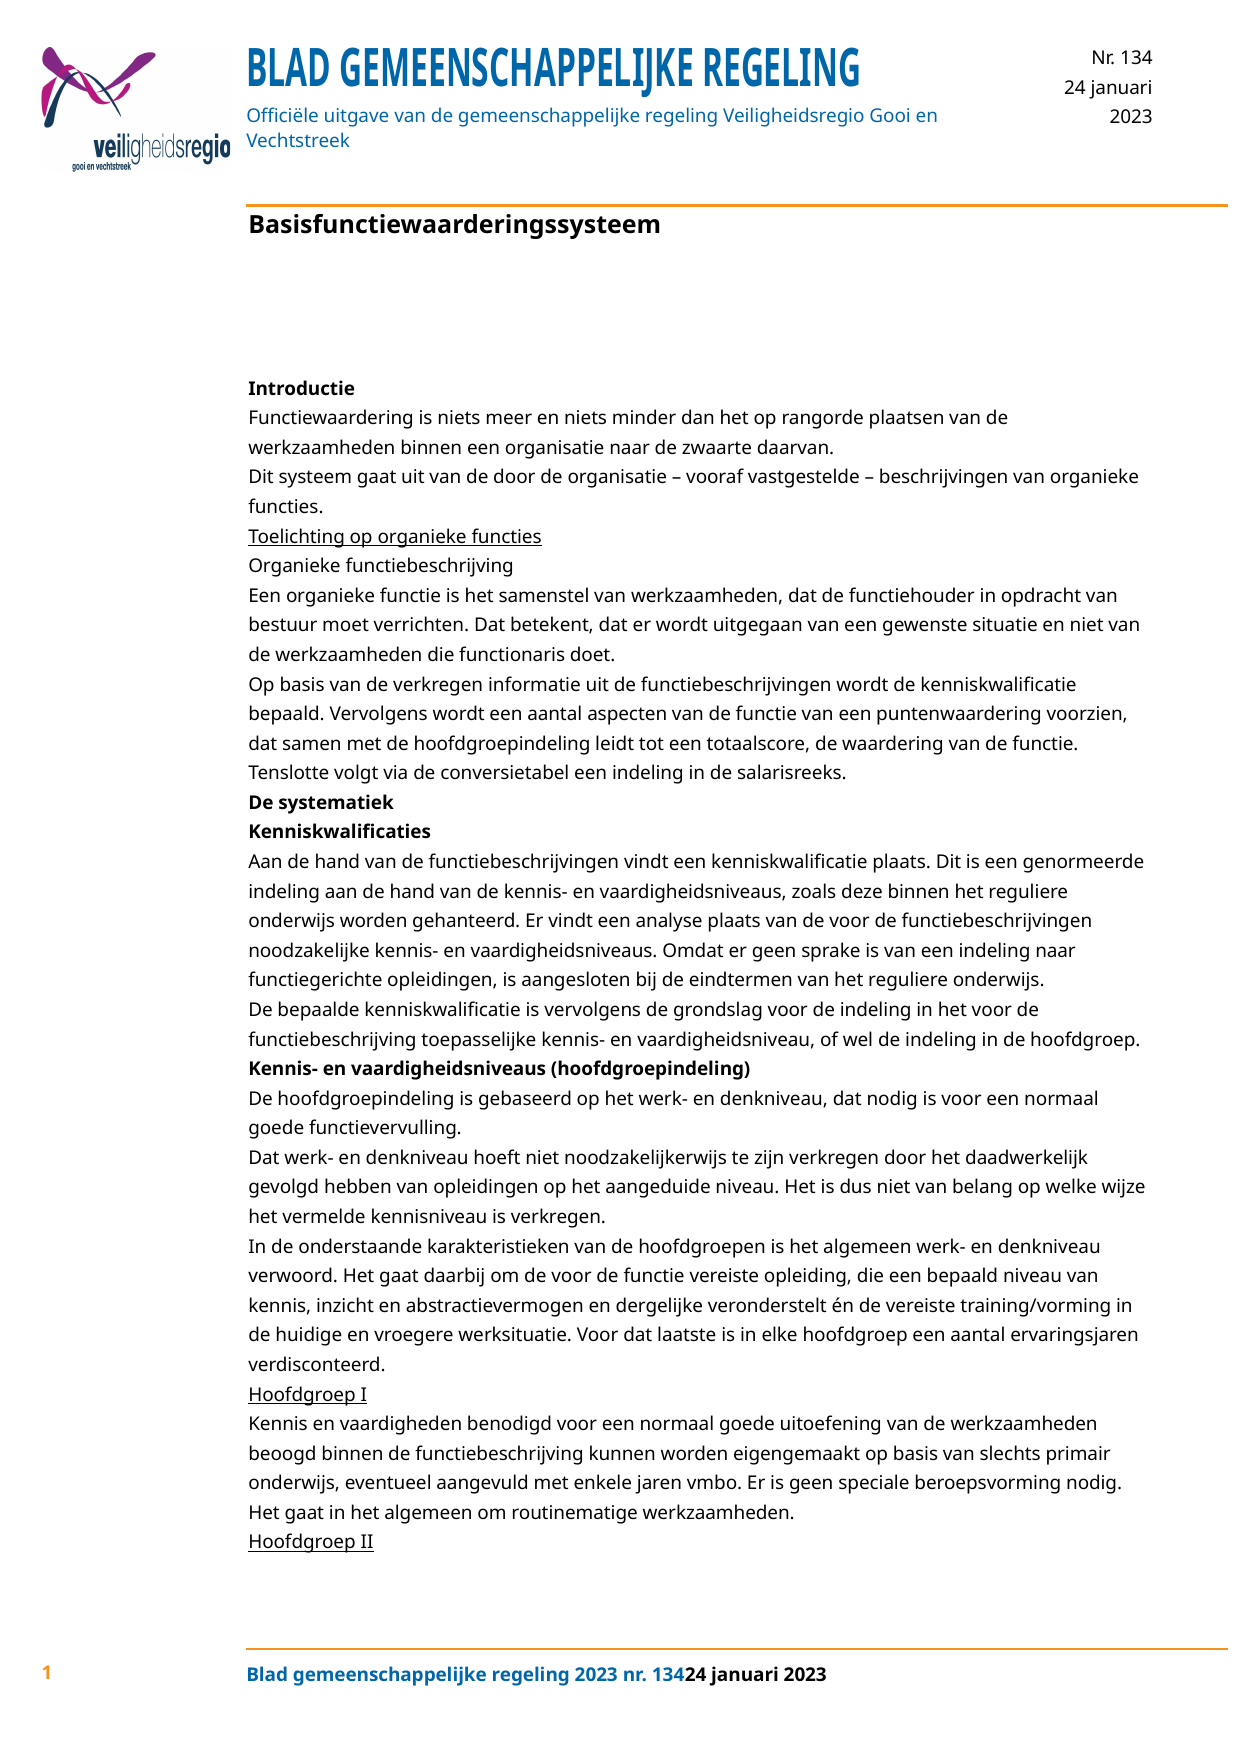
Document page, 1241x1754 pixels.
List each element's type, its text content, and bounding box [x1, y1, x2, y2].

text Hoofdgroep I [248, 1381, 1152, 1406]
text Basisfunctiewaarderingssysteem [248, 207, 1152, 241]
text Dit systeem gaat uit van de door de organisatie – vooraf vastgestelde – beschrijvingen van organieke functies. [248, 464, 1152, 519]
text Een organieke functie is het samenstel van werkzaamheden, dat de functiehouder in opdracht van bestuur moet verrichten. Dat betekent, dat er wordt uitgegaan van een gewenste situatie en niet van de werkzaamheden die functionaris doet. [248, 582, 1152, 667]
text Het gaat in het algemeen om routinematige werkzaamheden. [248, 1499, 1152, 1525]
picture [41, 47, 231, 172]
text Dat werk- en denkniveau hoeft niet noodzakelijkerwijs te zijn verkregen door het daadwerkelijk gevolgd hebben van opleidingen op het aangeduide niveau. Het is dus niet van belang op welke wijze het vermelde kennisniveau is verkregen. [248, 1144, 1152, 1229]
text De hoofdgroepindeling is gebaseerd op het werk- en denkniveau, dat nodig is voor een normaal goede functievervulling. [248, 1085, 1152, 1140]
text Op basis van de verkregen informatie uit de functiebeschrijvingen wordt de kenniskwalificatie bepaald. Vervolgens wordt een aantal aspecten van de functie van een puntenwaardering voorzien, dat samen met de hoofdgroepindeling leidt tot een totaalscore, de waardering van de functie. Tenslotte volgt via de conversietabel een indeling in de salarisreeks. [248, 671, 1152, 785]
text Toelichting op organieke functies [248, 523, 1152, 548]
text Hoofdgroep II [248, 1529, 1152, 1554]
text Kenniskwalificaties [248, 819, 1152, 844]
text Organieke functiebeschrijving [248, 552, 1152, 578]
text Kennis- en vaardigheidsniveaus (hoofdgroepindeling) [248, 1055, 1152, 1081]
text De bepaalde kenniskwalificatie is vervolgens de grondslag voor de indeling in het voor de functiebeschrijving toepasselijke kennis- en vaardigheidsniveau, of wel de indeling in de hoofdgroep. [248, 996, 1152, 1051]
text Aan de hand van de functiebeschrijvingen vindt een kenniskwalificatie plaats. Dit is een genormeerde indeling aan de hand van de kennis- en vaardigheidsniveaus, zoals deze binnen het reguliere onderwijs worden gehanteerd. Er vindt een analyse plaats van de voor de functiebeschrijvingen noodzakelijke kennis- en vaardigheidsniveaus. Omdat er geen sprake is van een indeling naar functiegerichte opleidingen, is aangesloten bij de eindtermen van het reguliere onderwijs. [248, 848, 1152, 992]
text Kennis en vaardigheden benodigd voor een normaal goede uitoefening van de werkzaamheden beoogd binnen de functiebeschrijving kunnen worden eigengemaakt op basis van slechts primair onderwijs, eventueel aangevuld met enkele jaren vmbo. Er is geen speciale beroepsvorming nodig. [248, 1410, 1152, 1495]
text Introductie [248, 375, 1152, 401]
text De systematiek [248, 789, 1152, 815]
text In de onderstaande karakteristieken van de hoofdgroepen is het algemeen werk- en denkniveau verwoord. Het gaat daarbij om de voor de functie vereiste opleiding, die een bepaald niveau van kennis, inzicht en abstractievermogen en dergelijke veronderstelt én de vereiste training/vorming in de huidige en vroegere werksituatie. Voor dat laatste is in elke hoofdgroep een aantal ervaringsjaren verdisconteerd. [248, 1233, 1152, 1377]
text Functiewaardering is niets meer en niets minder dan het op rangorde plaatsen van de werkzaamheden binnen een organisatie naar de zwaarte daarvan. [248, 404, 1152, 460]
